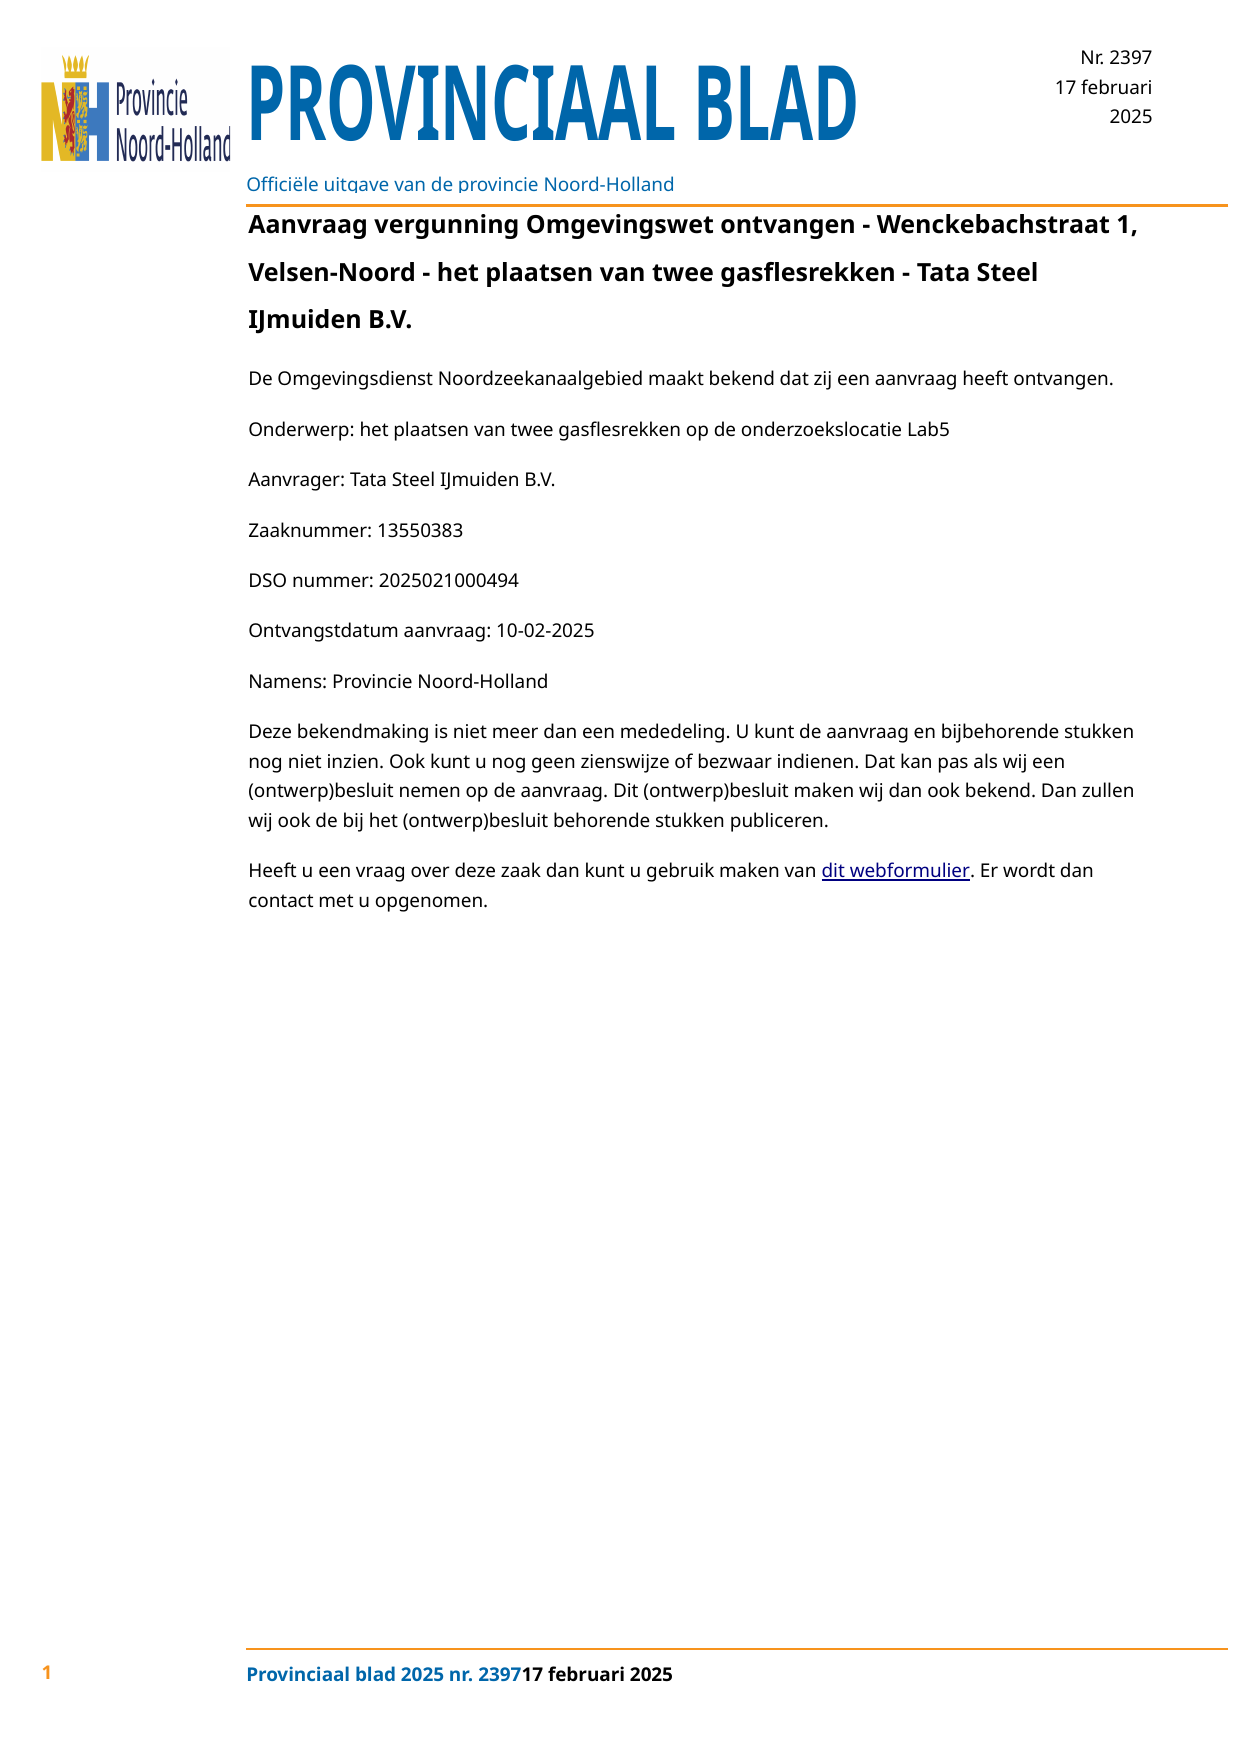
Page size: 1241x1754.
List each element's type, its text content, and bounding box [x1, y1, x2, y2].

text De Omgevingsdienst Noordzeekanaalgebied maakt bekend dat zij een aanvraag heeft ontvangen. [248, 366, 1152, 391]
picture [41, 47, 231, 172]
text Onderwerp: het plaatsen van twee gasflesrekken op de onderzoekslocatie Lab5 [248, 416, 1152, 442]
text Heeft u een vraag over deze zaak dan kunt u gebruik maken van dit webformulier. Er wordt dan contact met u opgenomen. [248, 858, 1152, 913]
text Deze bekendmaking is niet meer dan een mededeling. U kunt de aanvraag en bijbehorende stukken nog niet inzien. Ook kunt u nog geen zienswijze of bezwaar indienen. Dat kan pas als wij een (ontwerp)besluit nemen op de aanvraag. Dit (ontwerp)besluit maken wij dan ook bekend. Dan zullen wij ook de bij het (ontwerp)besluit behorende stukken publiceren. [248, 718, 1152, 833]
text Aanvrager: Tata Steel IJmuiden B.V. [248, 466, 1152, 492]
text Ontvangstdatum aanvraag: 10-02-2025 [248, 618, 1152, 643]
text DSO nummer: 2025021000494 [248, 567, 1152, 593]
text Zaaknummer: 13550383 [248, 517, 1152, 542]
text Namens: Provincie Noord-Holland [248, 668, 1152, 694]
text Aanvraag vergunning Omgevingswet ontvangen - Wenckebachstraat 1, Velsen-Noord - het plaatsen van twee gasflesrekken - Tata Steel IJmuiden B.V. [248, 207, 1152, 336]
